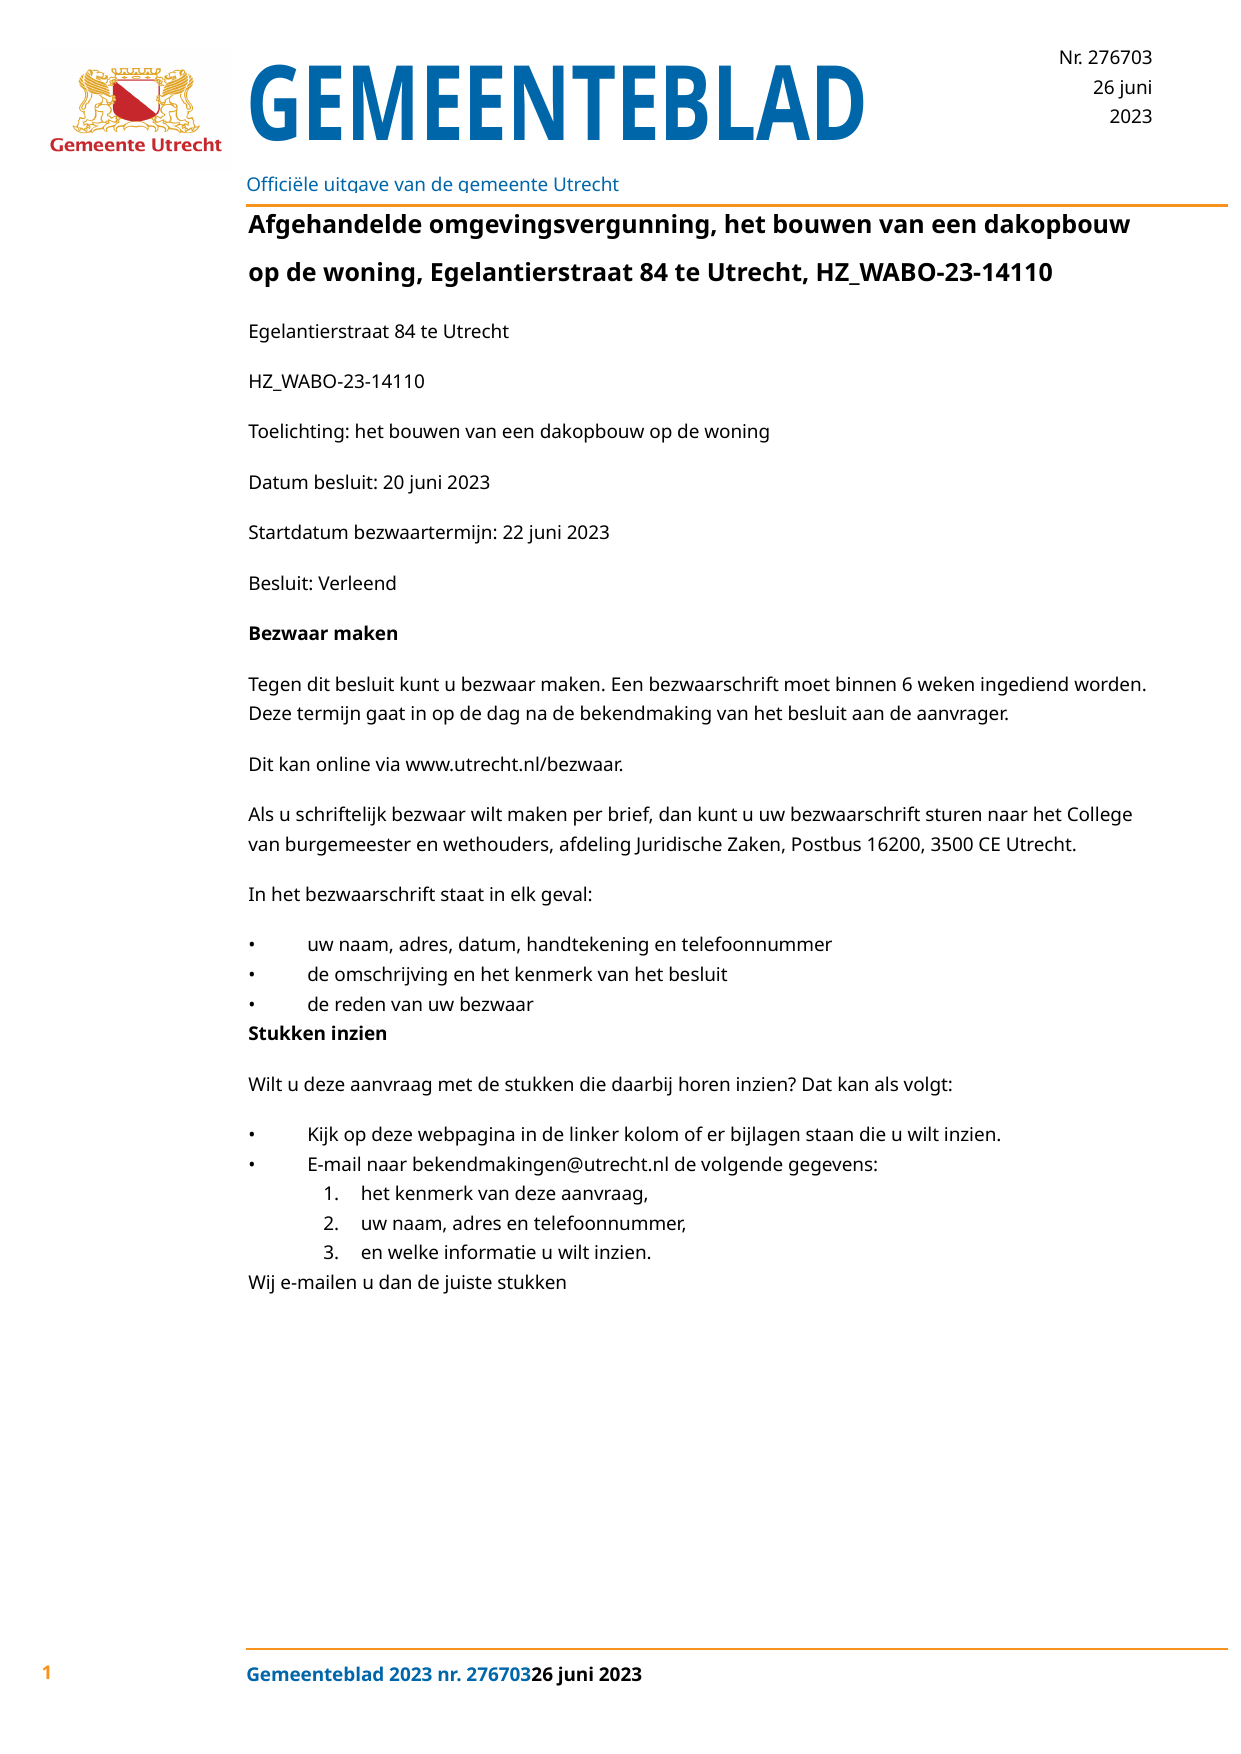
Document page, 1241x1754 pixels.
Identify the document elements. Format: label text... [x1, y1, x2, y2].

picture [41, 47, 231, 172]
text Startdatum bezwaartermijn: 22 juni 2023 [248, 519, 1152, 545]
text Egelantierstraat 84 te Utrecht [248, 318, 1152, 344]
text Stukken inzien [248, 1020, 1152, 1046]
text HZ_WABO-23-14110 [248, 368, 1152, 394]
text Datum besluit: 20 juni 2023 [248, 469, 1152, 495]
text Dit kan online via www.utrecht.nl/bezwaar. [248, 751, 1152, 777]
list de reden van uw bezwaar [248, 991, 1152, 1017]
list uw naam, adres en telefoonnummer, [323, 1210, 1152, 1236]
text Besluit: Verleend [248, 570, 1152, 596]
text Toelichting: het bouwen van een dakopbouw op de woning [248, 419, 1152, 444]
text Tegen dit besluit kunt u bezwaar maken. Een bezwaarschrift moet binnen 6 weken ingediend worden. Deze termijn gaat in op de dag na de bekendmaking van het besluit aan de aanvrager. [248, 671, 1152, 726]
list en welke informatie u wilt inzien. [323, 1239, 1152, 1265]
text Wij e-mailen u dan de juiste stukken [248, 1269, 1152, 1295]
list uw naam, adres, datum, handtekening en telefoonnummer [248, 932, 1152, 957]
text Wilt u deze aanvraag met de stukken die daarbij horen inzien? Dat kan als volgt: [248, 1071, 1152, 1097]
text Als u schriftelijk bezwaar wilt maken per brief, dan kunt u uw bezwaarschrift sturen naar het College van burgemeester en wethouders, afdeling Juridische Zaken, Postbus 16200, 3500 CE Utrecht. [248, 801, 1152, 857]
list de omschrijving en het kenmerk van het besluit [248, 961, 1152, 987]
list het kenmerk van deze aanvraag, [323, 1180, 1152, 1206]
list Kijk op deze webpagina in de linker kolom of er bijlagen staan die u wilt inzien. [248, 1121, 1152, 1147]
text Afgehandelde omgevingsvergunning, het bouwen van een dakopbouw op de woning, Egelantierstraat 84 te Utrecht, HZ_WABO-23-14110 [248, 207, 1152, 288]
text In het bezwaarschrift staat in elk geval: [248, 881, 1152, 907]
text Bezwaar maken [248, 620, 1152, 646]
list E-mail naar bekendmakingen@utrecht.nl de volgende gegevens: [248, 1151, 1152, 1177]
